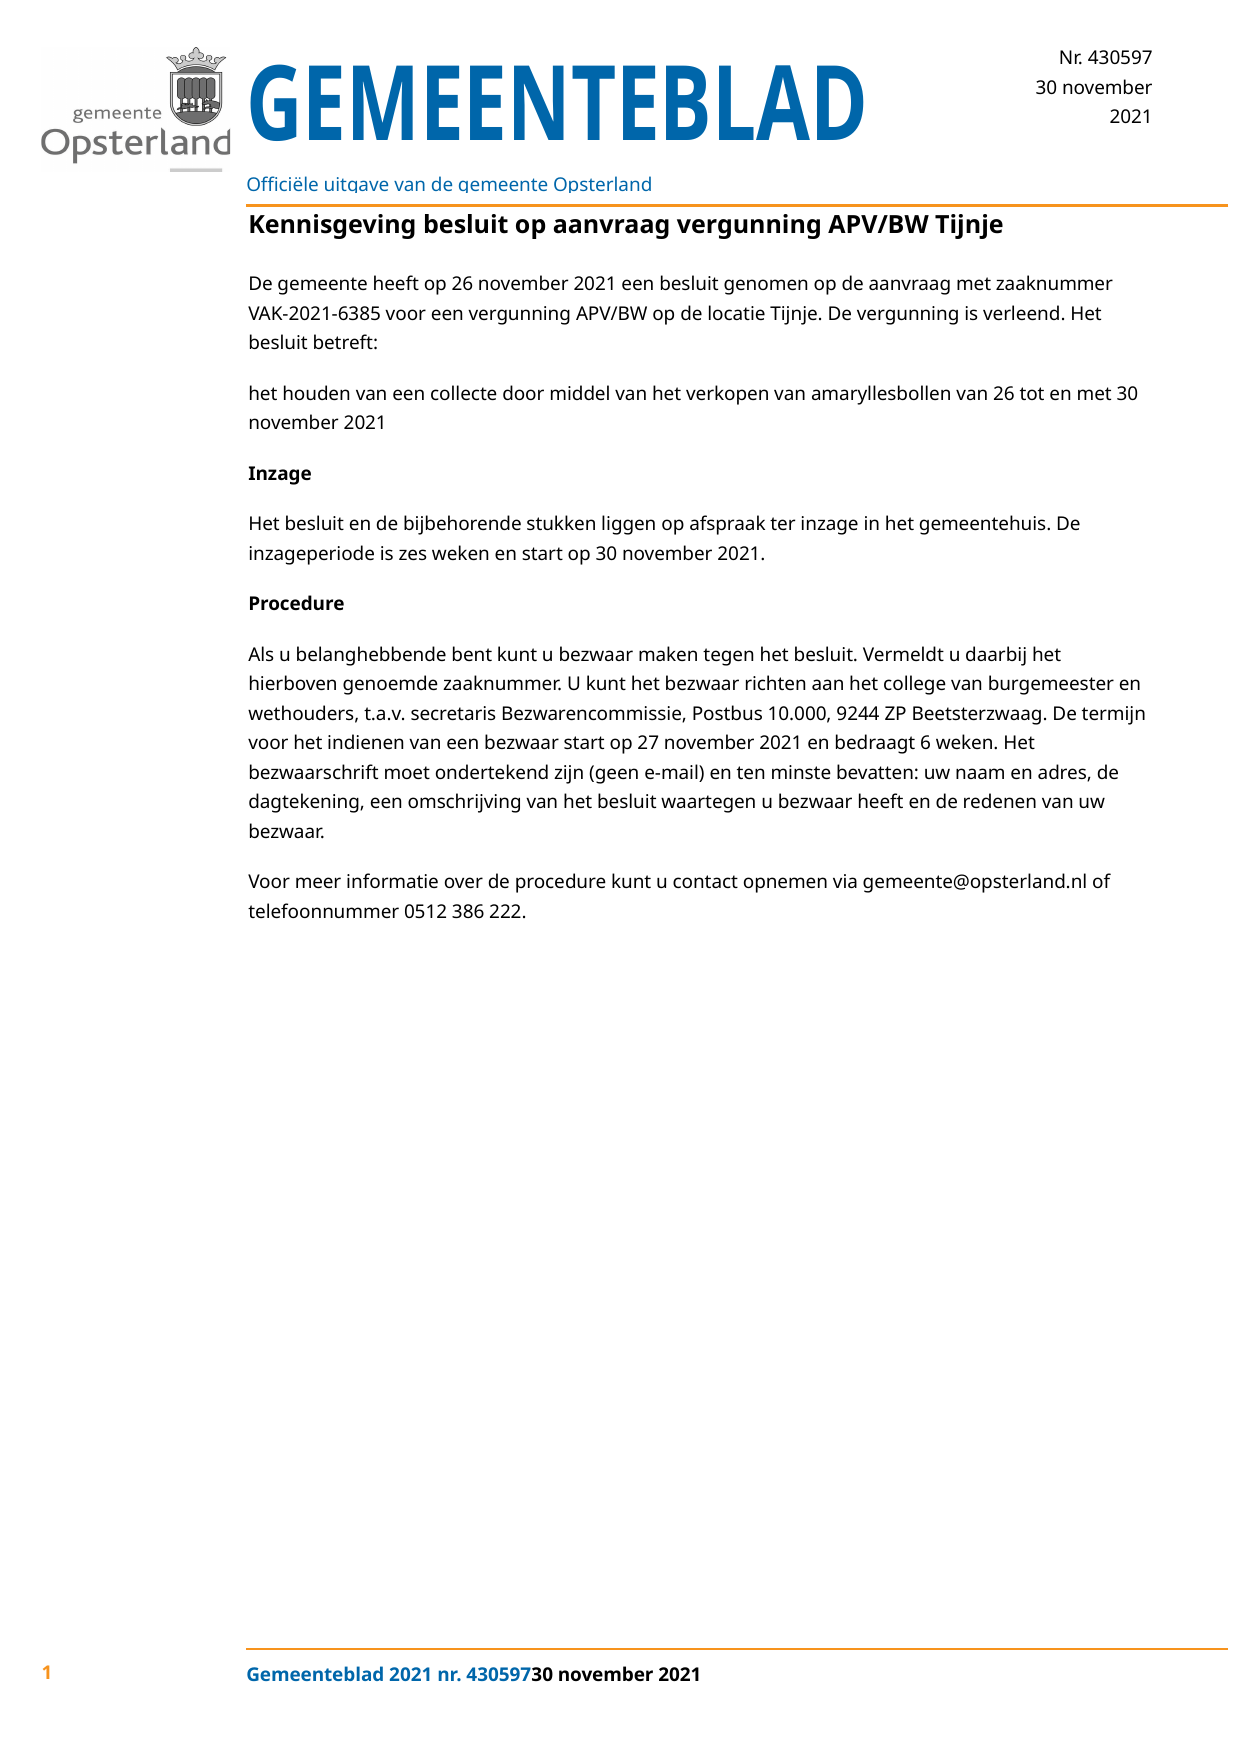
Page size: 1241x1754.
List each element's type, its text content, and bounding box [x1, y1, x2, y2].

text Inzage [248, 460, 1152, 486]
text Procedure [248, 590, 1152, 616]
text het houden van een collecte door middel van het verkopen van amaryllesbollen van 26 tot en met 30 november 2021 [248, 380, 1152, 435]
text Het besluit en de bijbehorende stukken liggen op afspraak ter inzage in het gemeentehuis. De inzageperiode is zes weken en start op 30 november 2021. [248, 510, 1152, 566]
picture [41, 47, 231, 172]
text De gemeente heeft op 26 november 2021 een besluit genomen op de aanvraag met zaaknummer VAK-2021-6385 voor een vergunning APV/BW op de locatie Tijnje. De vergunning is verleend. Het besluit betreft: [248, 270, 1152, 355]
text Voor meer informatie over de procedure kunt u contact opnemen via gemeente@opsterland.nl of telefoonnummer 0512 386 222. [248, 869, 1152, 924]
text Als u belanghebbende bent kunt u bezwaar maken tegen het besluit. Vermeldt u daarbij het hierboven genoemde zaaknummer. U kunt het bezwaar richten aan het college van burgemeester en wethouders, t.a.v. secretaris Bezwarencommissie, Postbus 10.000, 9244 ZP Beetsterzwaag. De termijn voor het indienen van een bezwaar start op 27 november 2021 en bedraagt 6 weken. Het bezwaarschrift moet ondertekend zijn (geen e-mail) en ten minste bevatten: uw naam en adres, de dagtekening, een omschrijving van het besluit waartegen u bezwaar heeft en de redenen van uw bezwaar. [248, 641, 1152, 844]
text Kennisgeving besluit op aanvraag vergunning APV/BW Tijnje [248, 207, 1152, 241]
